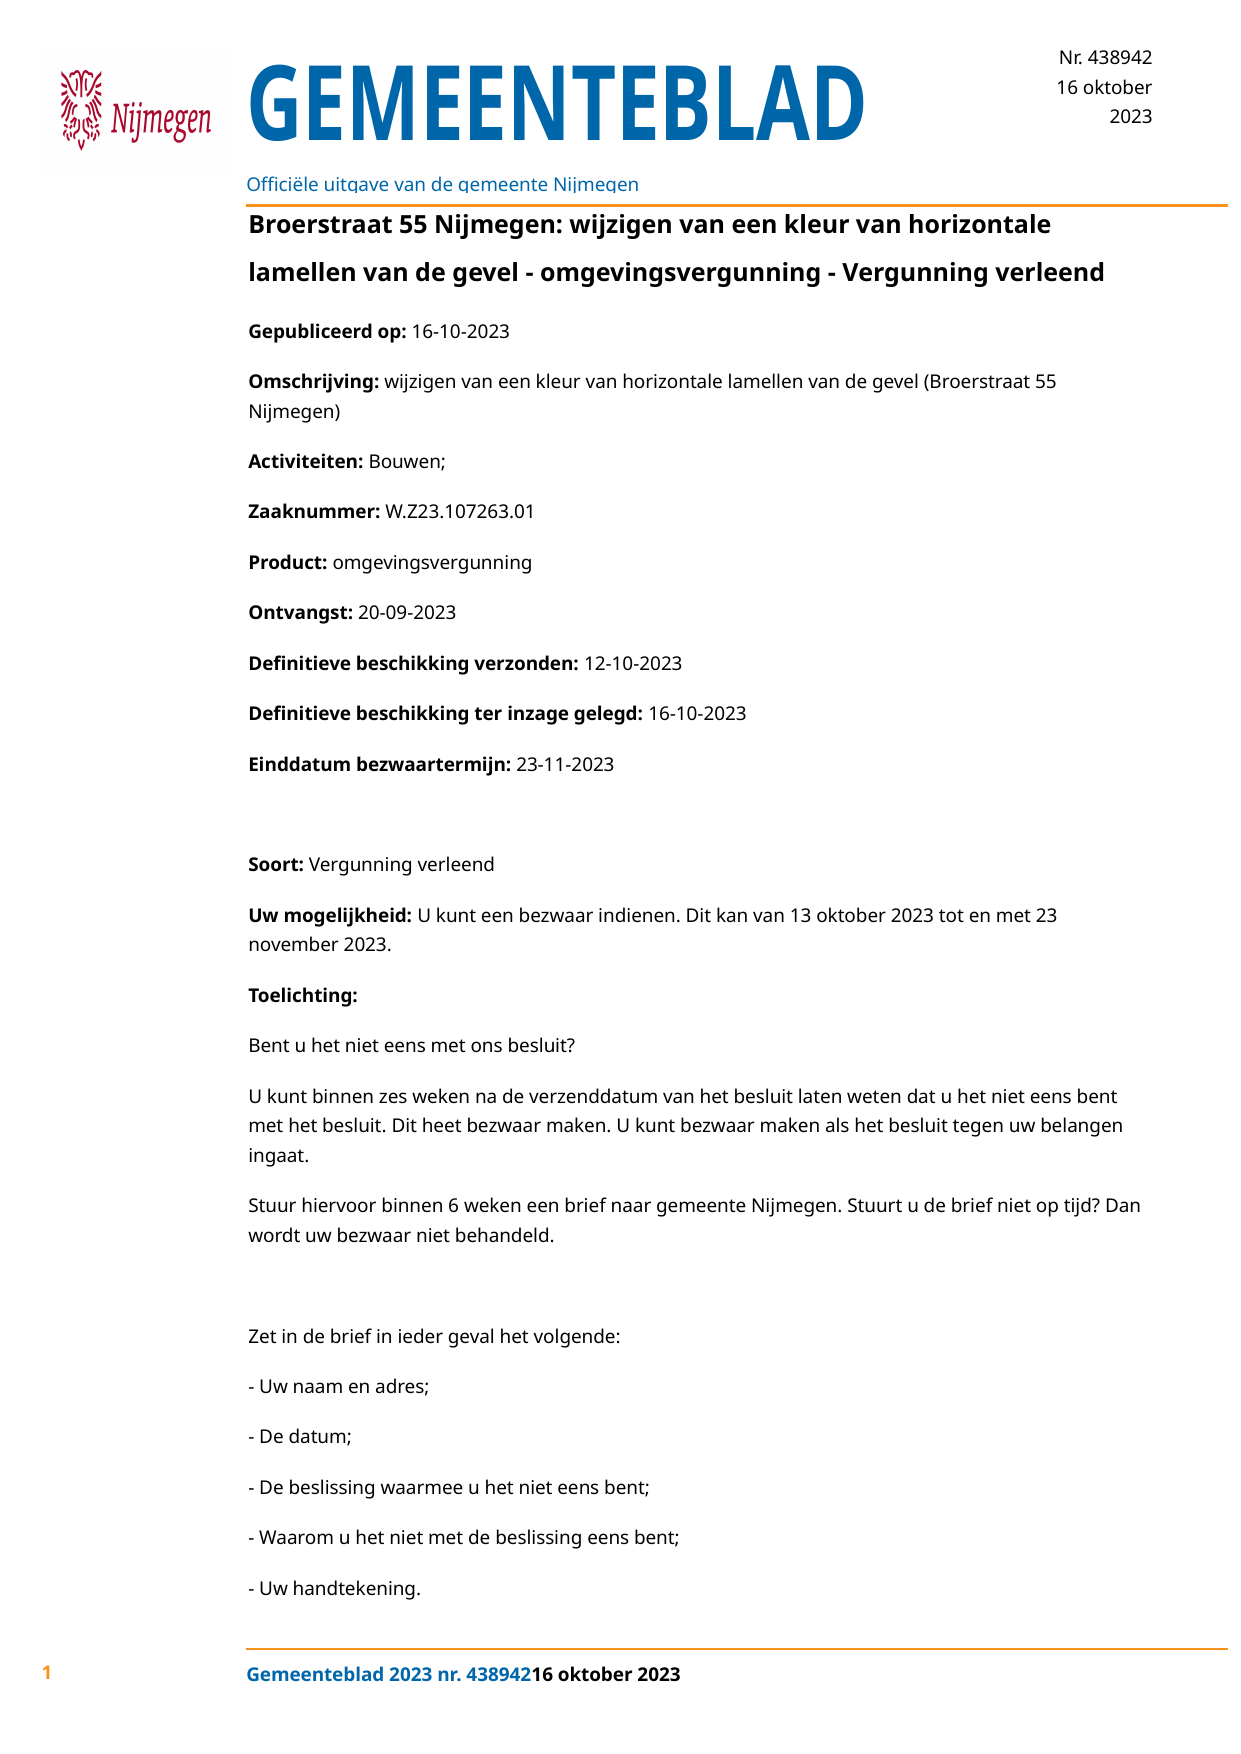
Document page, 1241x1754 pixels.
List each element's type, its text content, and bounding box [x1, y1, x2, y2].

text - Waarom u het niet met de beslissing eens bent; [248, 1524, 1152, 1550]
text Gepubliceerd op: 16-10-2023 [248, 318, 1152, 344]
picture [41, 47, 231, 172]
text Uw mogelijkheid: U kunt een bezwaar indienen. Dit kan van 13 oktober 2023 tot en met 23 november 2023. [248, 902, 1152, 957]
text U kunt binnen zes weken na de verzenddatum van het besluit laten weten dat u het niet eens bent met het besluit. Dit heet bezwaar maken. U kunt bezwaar maken als het besluit tegen uw belangen ingaat. [248, 1083, 1152, 1168]
text Activiteiten: Bouwen; [248, 448, 1152, 474]
text Definitieve beschikking verzonden: 12-10-2023 [248, 650, 1152, 676]
text Broerstraat 55 Nijmegen: wijzigen van een kleur van horizontale lamellen van de gevel - omgevingsvergunning - Vergunning verleend [248, 207, 1152, 288]
text Ontvangst: 20-09-2023 [248, 599, 1152, 625]
text Omschrijving: wijzigen van een kleur van horizontale lamellen van de gevel (Broerstraat 55 Nijmegen) [248, 368, 1152, 424]
text - De datum; [248, 1424, 1152, 1449]
text Definitieve beschikking ter inzage gelegd: 16-10-2023 [248, 700, 1152, 726]
text - Uw naam en adres; [248, 1373, 1152, 1399]
text Soort: Vergunning verleend [248, 852, 1152, 877]
text Stuur hiervoor binnen 6 weken een brief naar gemeente Nijmegen. Stuurt u de brief niet op tijd? Dan wordt uw bezwaar niet behandeld. [248, 1192, 1152, 1248]
text Zaaknummer: W.Z23.107263.01 [248, 499, 1152, 524]
text - De beslissing waarmee u het niet eens bent; [248, 1474, 1152, 1500]
text - Uw handtekening. [248, 1575, 1152, 1601]
text Product: omgevingsvergunning [248, 549, 1152, 575]
text Toelichting: [248, 982, 1152, 1008]
text Bent u het niet eens met ons besluit? [248, 1032, 1152, 1058]
text Zet in de brief in ieder geval het volgende: [248, 1323, 1152, 1349]
text Einddatum bezwaartermijn: 23-11-2023 [248, 751, 1152, 777]
